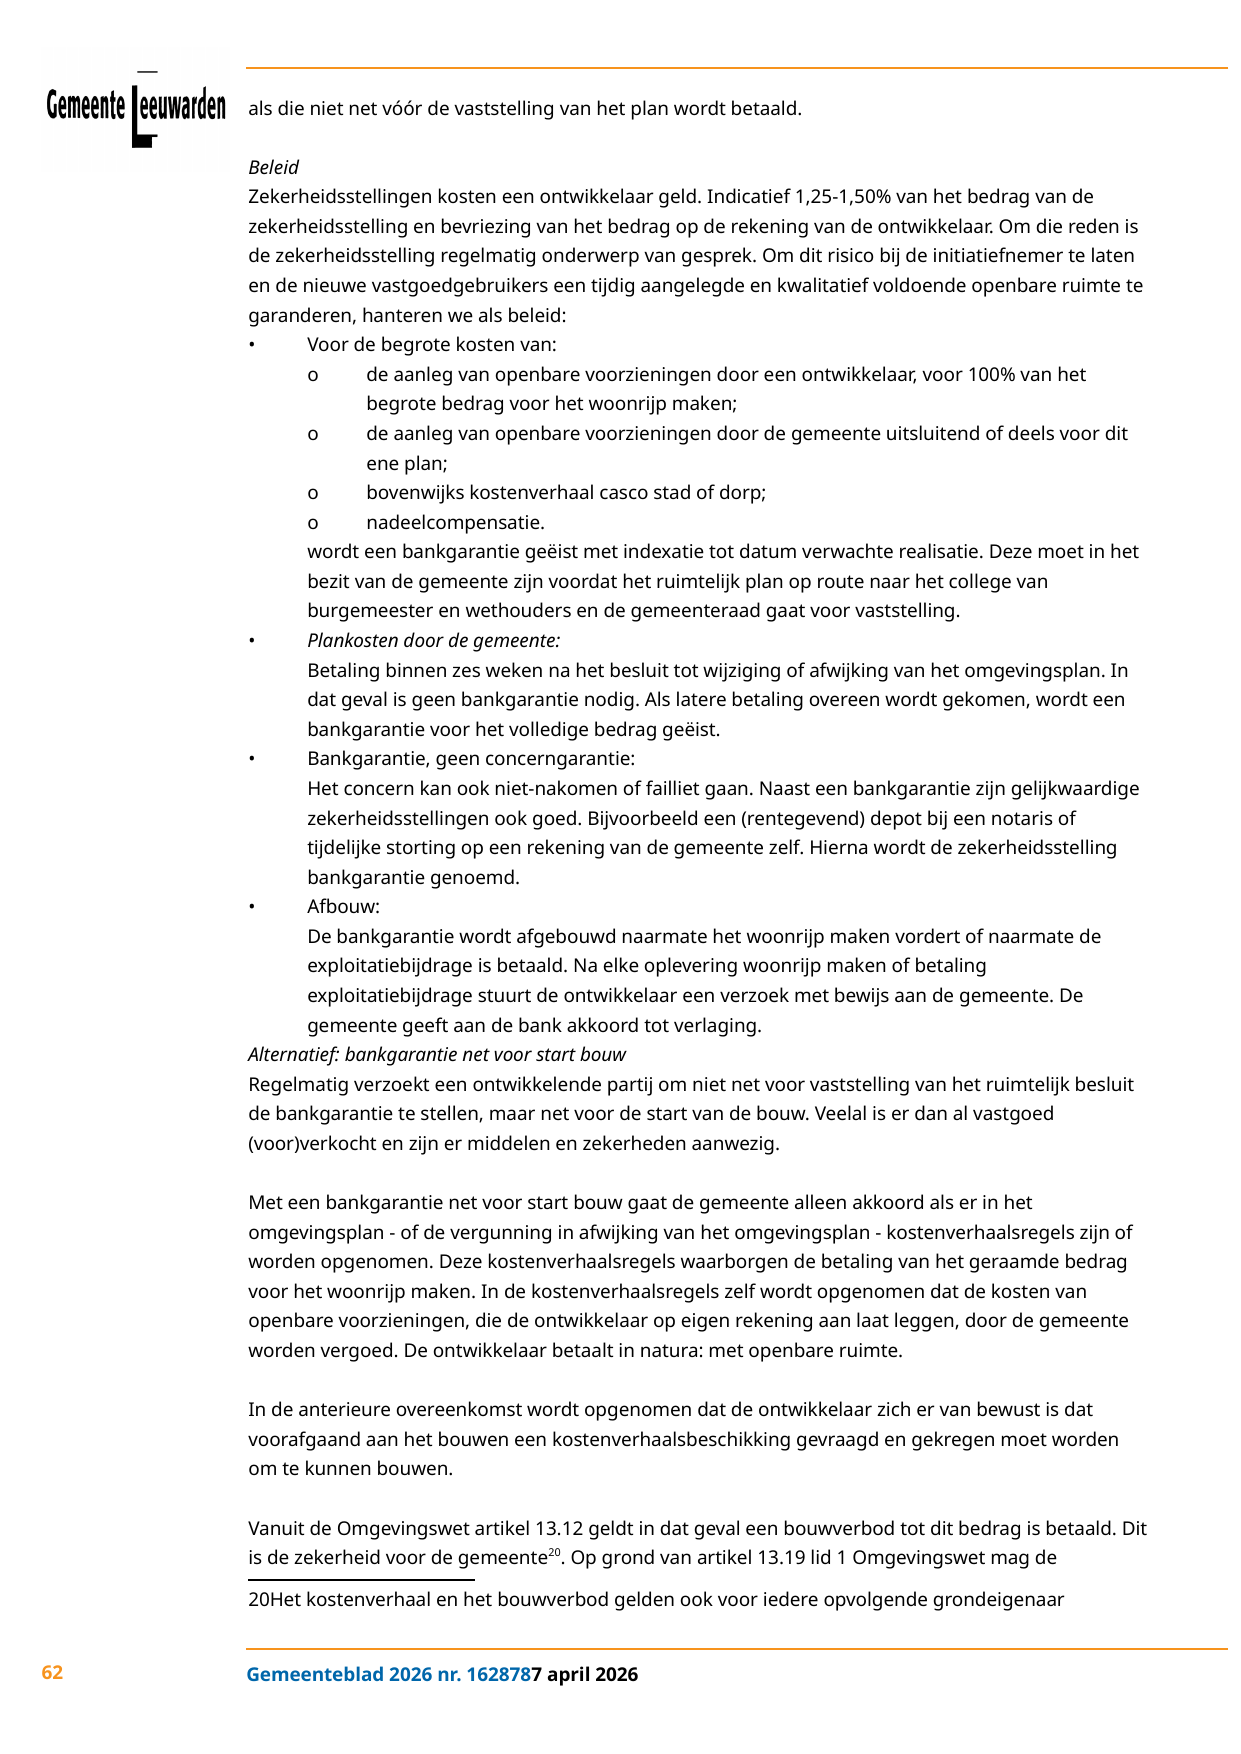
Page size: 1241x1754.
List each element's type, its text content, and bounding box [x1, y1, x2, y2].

text In de anterieure overeenkomst wordt opgenomen dat de ontwikkelaar zich er van bewust is dat voorafgaand aan het bouwen een kostenverhaalsbeschikking gevraagd en gekregen moet worden om te kunnen bouwen. [248, 1396, 1152, 1481]
text Alternatief: bankgarantie net voor start bouw [248, 1041, 1152, 1067]
list Voor de begrote kosten van: [248, 331, 1152, 357]
text Het kostenverhaal en het bouwverbod gelden ook voor iedere opvolgende grondeigenaar [248, 1586, 1152, 1612]
list Het concern kan ook niet-nakomen of failliet gaan. Naast een bankgarantie zijn gelijkwaardige zekerheidsstellingen ook goed. Bijvoorbeeld een (rentegevend) depot bij een notaris of tijdelijke storting op een rekening van de gemeente zelf. Hierna wordt de zekerheidsstelling bankgarantie genoemd. [248, 775, 1152, 890]
text Met een bankgarantie net voor start bouw gaat de gemeente alleen akkoord als er in het omgevingsplan - of de vergunning in afwijking van het omgevingsplan - kostenverhaalsregels zijn of worden opgenomen. Deze kostenverhaalsregels waarborgen de betaling van het geraamde bedrag voor het woonrijp maken. In de kostenverhaalsregels zelf wordt opgenomen dat de kosten van openbare voorzieningen, die de ontwikkelaar op eigen rekening aan laat leggen, door de gemeente worden vergoed. De ontwikkelaar betaalt in natura: met openbare ruimte. [248, 1189, 1152, 1363]
list bovenwijks kostenverhaal casco stad of dorp; [307, 479, 1152, 505]
text Regelmatig verzoekt een ontwikkelende partij om niet net voor vaststelling van het ruimtelijk besluit de bankgarantie te stellen, maar net voor de start van de bouw. Veelal is er dan al vastgoed (voor)verkocht en zijn er middelen en zekerheden aanwezig. [248, 1071, 1152, 1156]
list Betaling binnen zes weken na het besluit tot wijziging of afwijking van het omgevingsplan. In dat geval is geen bankgarantie nodig. Als latere betaling overeen wordt gekomen, wordt een bankgarantie voor het volledige bedrag geëist. [248, 657, 1152, 742]
list nadeelcompensatie. [307, 509, 1152, 535]
list De bankgarantie wordt afgebouwd naarmate het woonrijp maken vordert of naarmate de exploitatiebijdrage is betaald. Na elke oplevering woonrijp maken of betaling exploitatiebijdrage stuurt de ontwikkelaar een verzoek met bewijs aan de gemeente. De gemeente geeft aan de bank akkoord tot verlaging. [248, 923, 1152, 1038]
list de aanleg van openbare voorzieningen door de gemeente uitsluitend of deels voor dit ene plan; [307, 420, 1152, 476]
text Beleid [248, 154, 1152, 180]
text Zekerheidsstellingen kosten een ontwikkelaar geld. Indicatief 1,25-1,50% van het bedrag van de zekerheidsstelling en bevriezing van het bedrag op de rekening van de ontwikkelaar. Om die reden is de zekerheidsstelling regelmatig onderwerp van gesprek. Om dit risico bij de initiatiefnemer te laten en de nieuwe vastgoedgebruikers een tijdig aangelegde en kwalitatief voldoende openbare ruimte te garanderen, hanteren we als beleid: [248, 183, 1152, 328]
picture [41, 47, 231, 172]
text Vanuit de Omgevingswet artikel 13.12 geldt in dat geval een bouwverbod tot dit bedrag is betaald. Dit is de zekerheid voor de gemeente. Op grond van artikel 13.19 lid 1 Omgevingswet mag de [248, 1515, 1152, 1570]
list Bankgarantie, geen concerngarantie: [248, 746, 1152, 771]
list wordt een bankgarantie geëist met indexatie tot datum verwachte realisatie. Deze moet in het bezit van de gemeente zijn voordat het ruimtelijk plan op route naar het college van burgemeester en wethouders en de gemeenteraad gaat voor vaststelling. [248, 538, 1152, 623]
list Plankosten door de gemeente: [248, 627, 1152, 653]
list Afbouw: [248, 893, 1152, 919]
text als die niet net vóór de vaststelling van het plan wordt betaald. [248, 95, 1152, 121]
list de aanleg van openbare voorzieningen door een ontwikkelaar, voor 100% van het begrote bedrag voor het woonrijp maken; [307, 361, 1152, 416]
